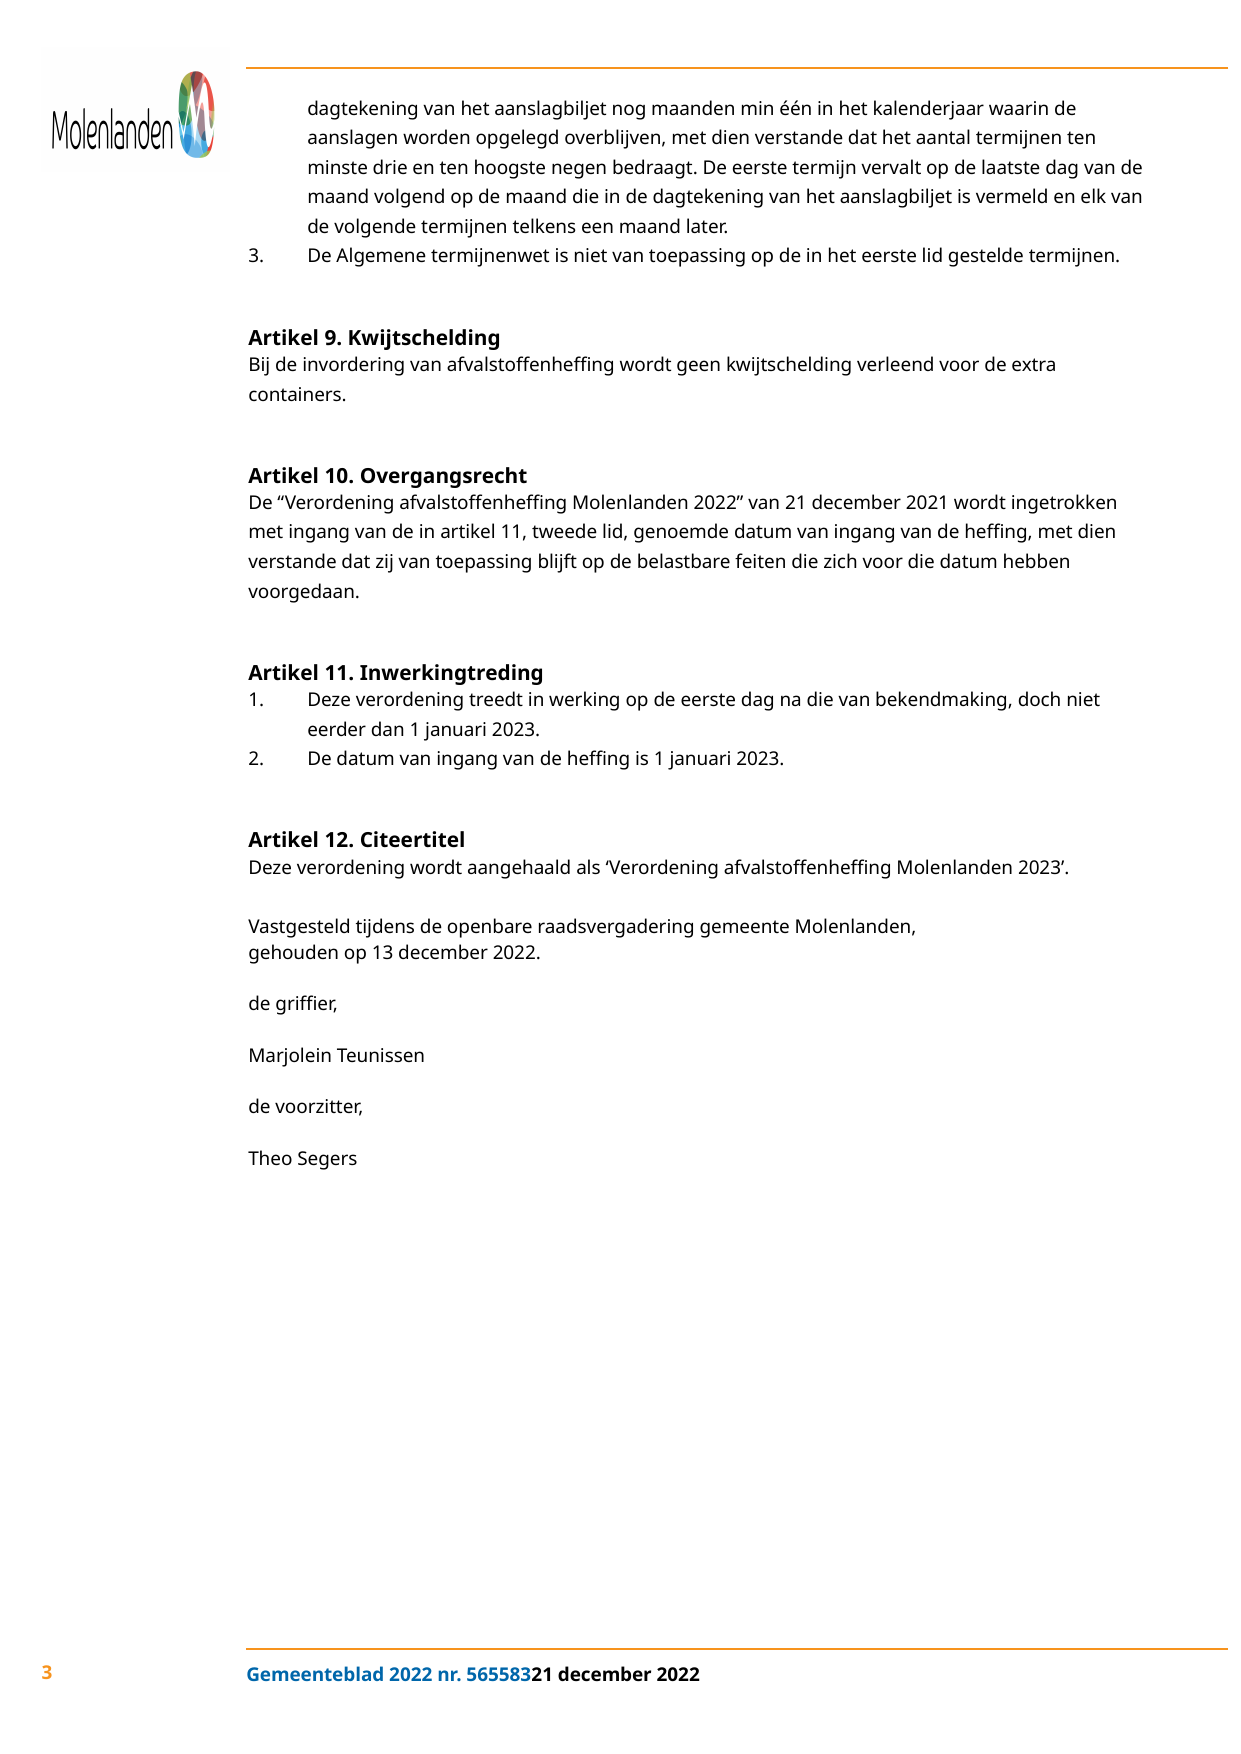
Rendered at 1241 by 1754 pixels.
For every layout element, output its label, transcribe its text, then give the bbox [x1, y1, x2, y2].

text Artikel 9. Kwijtschelding [248, 323, 1152, 351]
text de griffier, [248, 990, 1152, 1016]
text De “Verordening afvalstoffenheffing Molenlanden 2022” van 21 december 2021 wordt ingetrokken met ingang van de in artikel 11, tweede lid, genoemde datum van ingang van de heffing, met dien verstande dat zij van toepassing blijft op de belastbare feiten die zich voor die datum hebben voorgedaan. [248, 489, 1152, 604]
text Deze verordening wordt aangehaald als ‘Verordening afvalstoffenheffing Molenlanden 2023’. [248, 854, 1152, 880]
text Vastgesteld tijdens de openbare raadsvergadering gemeente Molenlanden, [248, 913, 1152, 939]
text Theo Segers [248, 1145, 1152, 1170]
text Artikel 10. Overgangsrecht [248, 461, 1152, 489]
list Deze verordening treedt in werking op de eerste dag na die van bekendmaking, doch niet eerder dan 1 januari 2023. [248, 686, 1152, 742]
list De datum van ingang van de heffing is 1 januari 2023. [248, 746, 1152, 771]
text Marjolein Teunissen [248, 1042, 1152, 1067]
text Bij de invordering van afvalstoffenheffing wordt geen kwijtschelding verleend voor de extra containers. [248, 351, 1152, 406]
list De Algemene termijnenwet is niet van toepassing op de in het eerste lid gestelde termijnen. [248, 243, 1152, 268]
list dagtekening van het aanslagbiljet nog maanden min één in het kalenderjaar waarin de aanslagen worden opgelegd overblijven, met dien verstande dat het aantal termijnen ten minste drie en ten hoogste negen bedraagt. De eerste termijn vervalt op de laatste dag van de maand volgend op de maand die in de dagtekening van het aanslagbiljet is vermeld en elk van de volgende termijnen telkens een maand later. [248, 95, 1152, 239]
text Artikel 12. Citeertitel [248, 826, 1152, 854]
text Artikel 11. Inwerkingtreding [248, 658, 1152, 686]
picture [41, 47, 231, 172]
text gehouden op 13 december 2022. [248, 939, 1152, 964]
text de voorzitter, [248, 1093, 1152, 1119]
